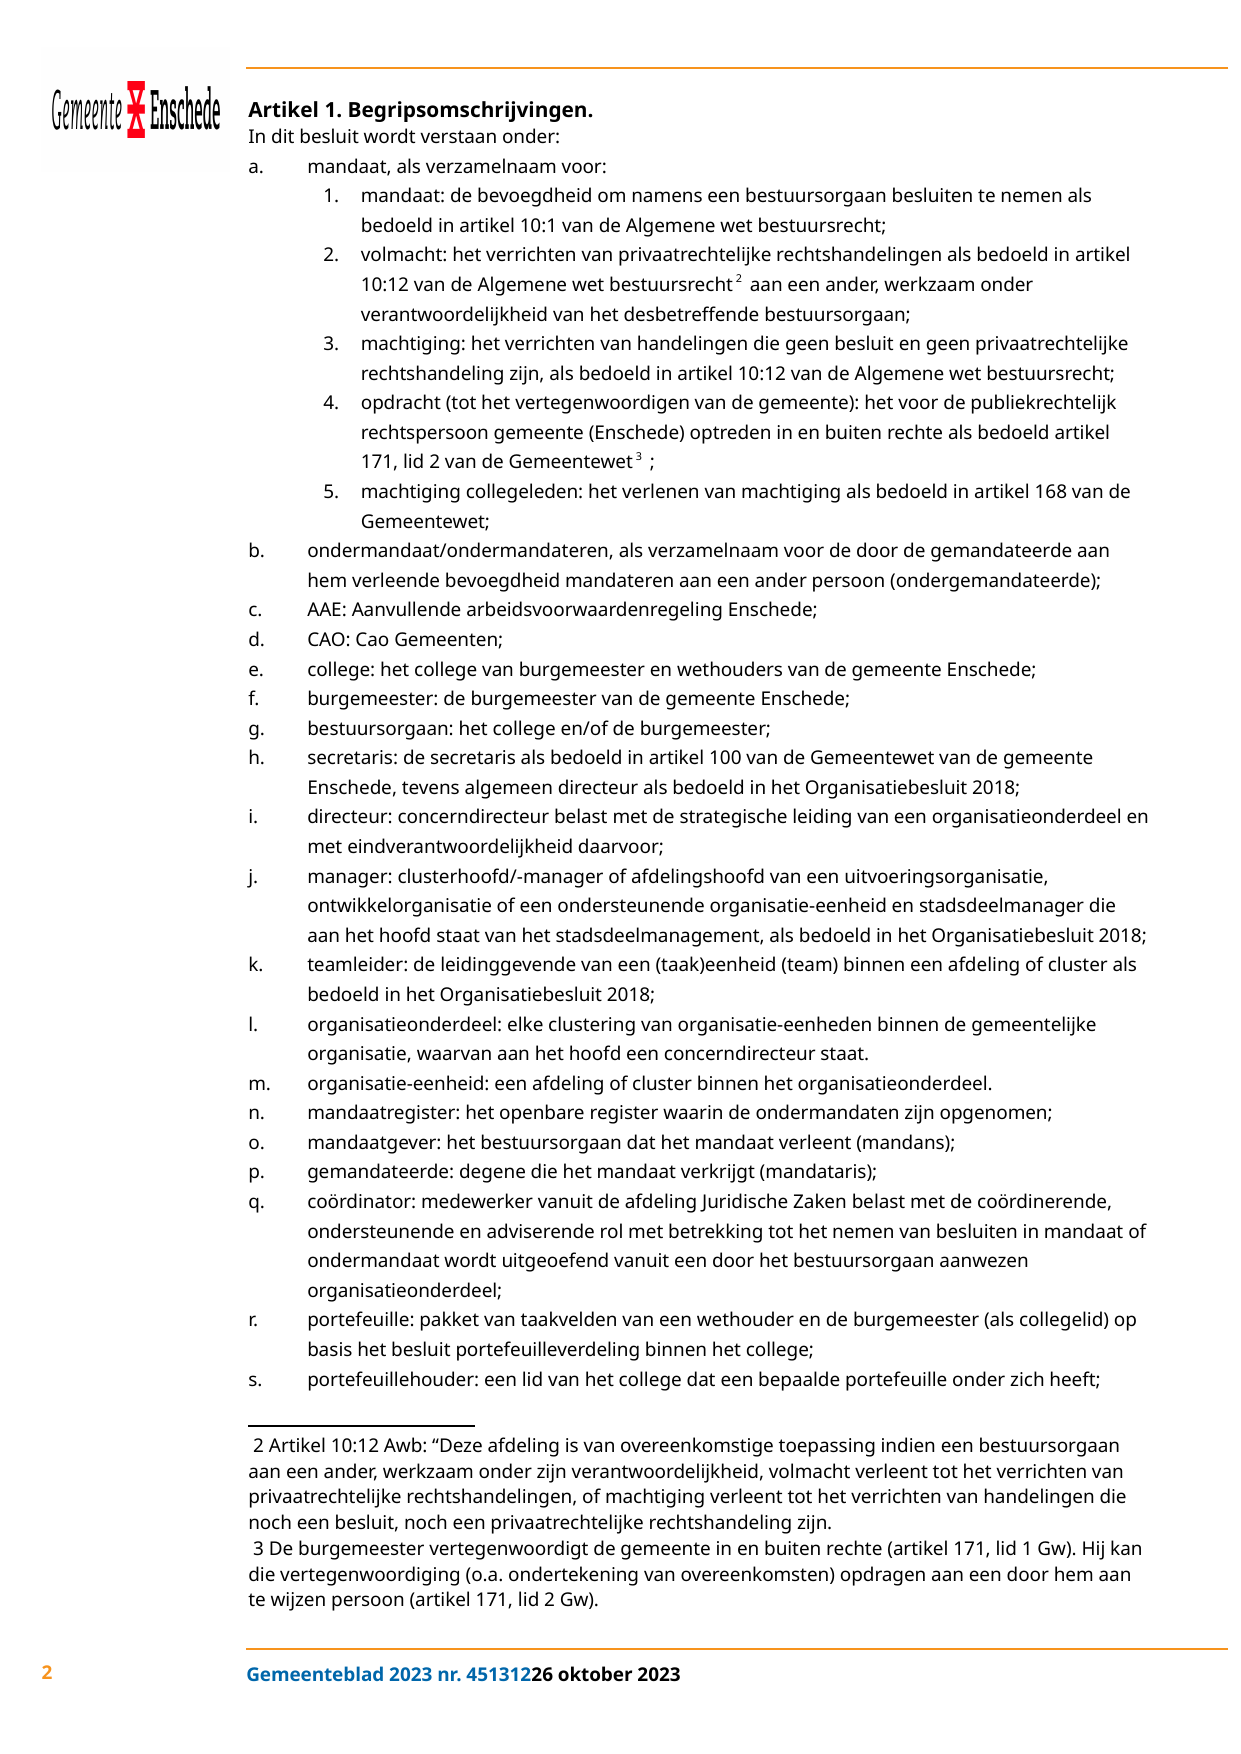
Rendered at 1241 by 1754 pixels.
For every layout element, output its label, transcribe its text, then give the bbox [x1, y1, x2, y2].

list college: het college van burgemeester en wethouders van de gemeente Enschede; [248, 656, 1152, 681]
list mandaat: de bevoegdheid om namens een bestuursorgaan besluiten te nemen als bedoeld in artikel 10:1 van de Algemene wet bestuursrecht; [323, 182, 1152, 238]
list CAO: Cao Gemeenten; [248, 626, 1152, 652]
list opdracht (tot het vertegenwoordigen van de gemeente): het voor de publiekrechtelijk rechtspersoon gemeente (Enschede) optreden in en buiten rechte als bedoeld artikel 171, lid 2 van de Gemeentewet ; [323, 389, 1152, 474]
text In dit besluit wordt verstaan onder: [248, 123, 1152, 149]
text Artikel 1. Begripsomschrijvingen. [248, 95, 1152, 123]
list coördinator: medewerker vanuit de afdeling Juridische Zaken belast met de coördinerende, ondersteunende en adviserende rol met betrekking tot het nemen van besluiten in mandaat of ondermandaat wordt uitgeoefend vanuit een door het bestuursorgaan aanwezen organisatieonderdeel; [248, 1188, 1152, 1303]
list secretaris: de secretaris als bedoeld in artikel 100 van de Gemeentewet van de gemeente Enschede, tevens algemeen directeur als bedoeld in het Organisatiebesluit 2018; [248, 744, 1152, 800]
list volmacht: het verrichten van privaatrechtelijke rechtshandelingen als bedoeld in artikel 10:12 van de Algemene wet bestuursrecht aan een ander, werkzaam onder verantwoordelijkheid van het desbetreffende bestuursorgaan; [323, 242, 1152, 326]
list mandaatregister: het openbare register waarin de ondermandaten zijn opgenomen; [248, 1099, 1152, 1125]
list Artikel 10:12 Awb: “Deze afdeling is van overeenkomstige toepassing indien een bestuursorgaan aan een ander, werkzaam onder zijn verantwoordelijkheid, volmacht verleent tot het verrichten van privaatrechtelijke rechtshandelingen, of machtiging verleent tot het verrichten van handelingen die noch een besluit, noch een privaatrechtelijke rechtshandeling zijn. [248, 1432, 1152, 1535]
list burgemeester: de burgemeester van de gemeente Enschede; [248, 685, 1152, 711]
list bestuursorgaan: het college en/of de burgemeester; [248, 715, 1152, 741]
list organisatie-eenheid: een afdeling of cluster binnen het organisatieonderdeel. [248, 1070, 1152, 1096]
list organisatieonderdeel: elke clustering van organisatie-eenheden binnen de gemeentelijke organisatie, waarvan aan het hoofd een concerndirecteur staat. [248, 1011, 1152, 1066]
list AAE: Aanvullende arbeidsvoorwaardenregeling Enschede; [248, 597, 1152, 622]
list portefeuille: pakket van taakvelden van een wethouder en de burgemeester (als collegelid) op basis het besluit portefeuilleverdeling binnen het college; [248, 1307, 1152, 1362]
list mandaat, als verzamelnaam voor: [248, 153, 1152, 178]
list machtiging: het verrichten van handelingen die geen besluit en geen privaatrechtelijke rechtshandeling zijn, als bedoeld in artikel 10:12 van de Algemene wet bestuursrecht; [323, 330, 1152, 386]
list gemandateerde: degene die het mandaat verkrijgt (mandataris); [248, 1159, 1152, 1184]
list directeur: concerndirecteur belast met de strategische leiding van een organisatieonderdeel en met eindverantwoordelijkheid daarvoor; [248, 804, 1152, 859]
list manager: clusterhoofd/-manager of afdelingshoofd van een uitvoeringsorganisatie, ontwikkelorganisatie of een ondersteunende organisatie-eenheid en stadsdeelmanager die aan het hoofd staat van het stadsdeelmanagement, als bedoeld in het Organisatiebesluit 2018; [248, 863, 1152, 948]
list machtiging collegeleden: het verlenen van machtiging als bedoeld in artikel 168 van de Gemeentewet; [323, 478, 1152, 533]
list mandaatgever: het bestuursorgaan dat het mandaat verleent (mandans); [248, 1129, 1152, 1155]
picture [41, 47, 231, 172]
list portefeuillehouder: een lid van het college dat een bepaalde portefeuille onder zich heeft; [248, 1366, 1152, 1391]
list teamleider: de leidinggevende van een (taak)eenheid (team) binnen een afdeling of cluster als bedoeld in het Organisatiebesluit 2018; [248, 952, 1152, 1007]
list ondermandaat/ondermandateren, als verzamelnaam voor de door de gemandateerde aan hem verleende bevoegdheid mandateren aan een ander persoon (ondergemandateerde); [248, 537, 1152, 593]
list De burgemeester vertegenwoordigt de gemeente in en buiten rechte (artikel 171, lid 1 Gw). Hij kan die vertegenwoordiging (o.a. ondertekening van overeenkomsten) opdragen aan een door hem aan te wijzen persoon (artikel 171, lid 2 Gw). [248, 1535, 1152, 1612]
